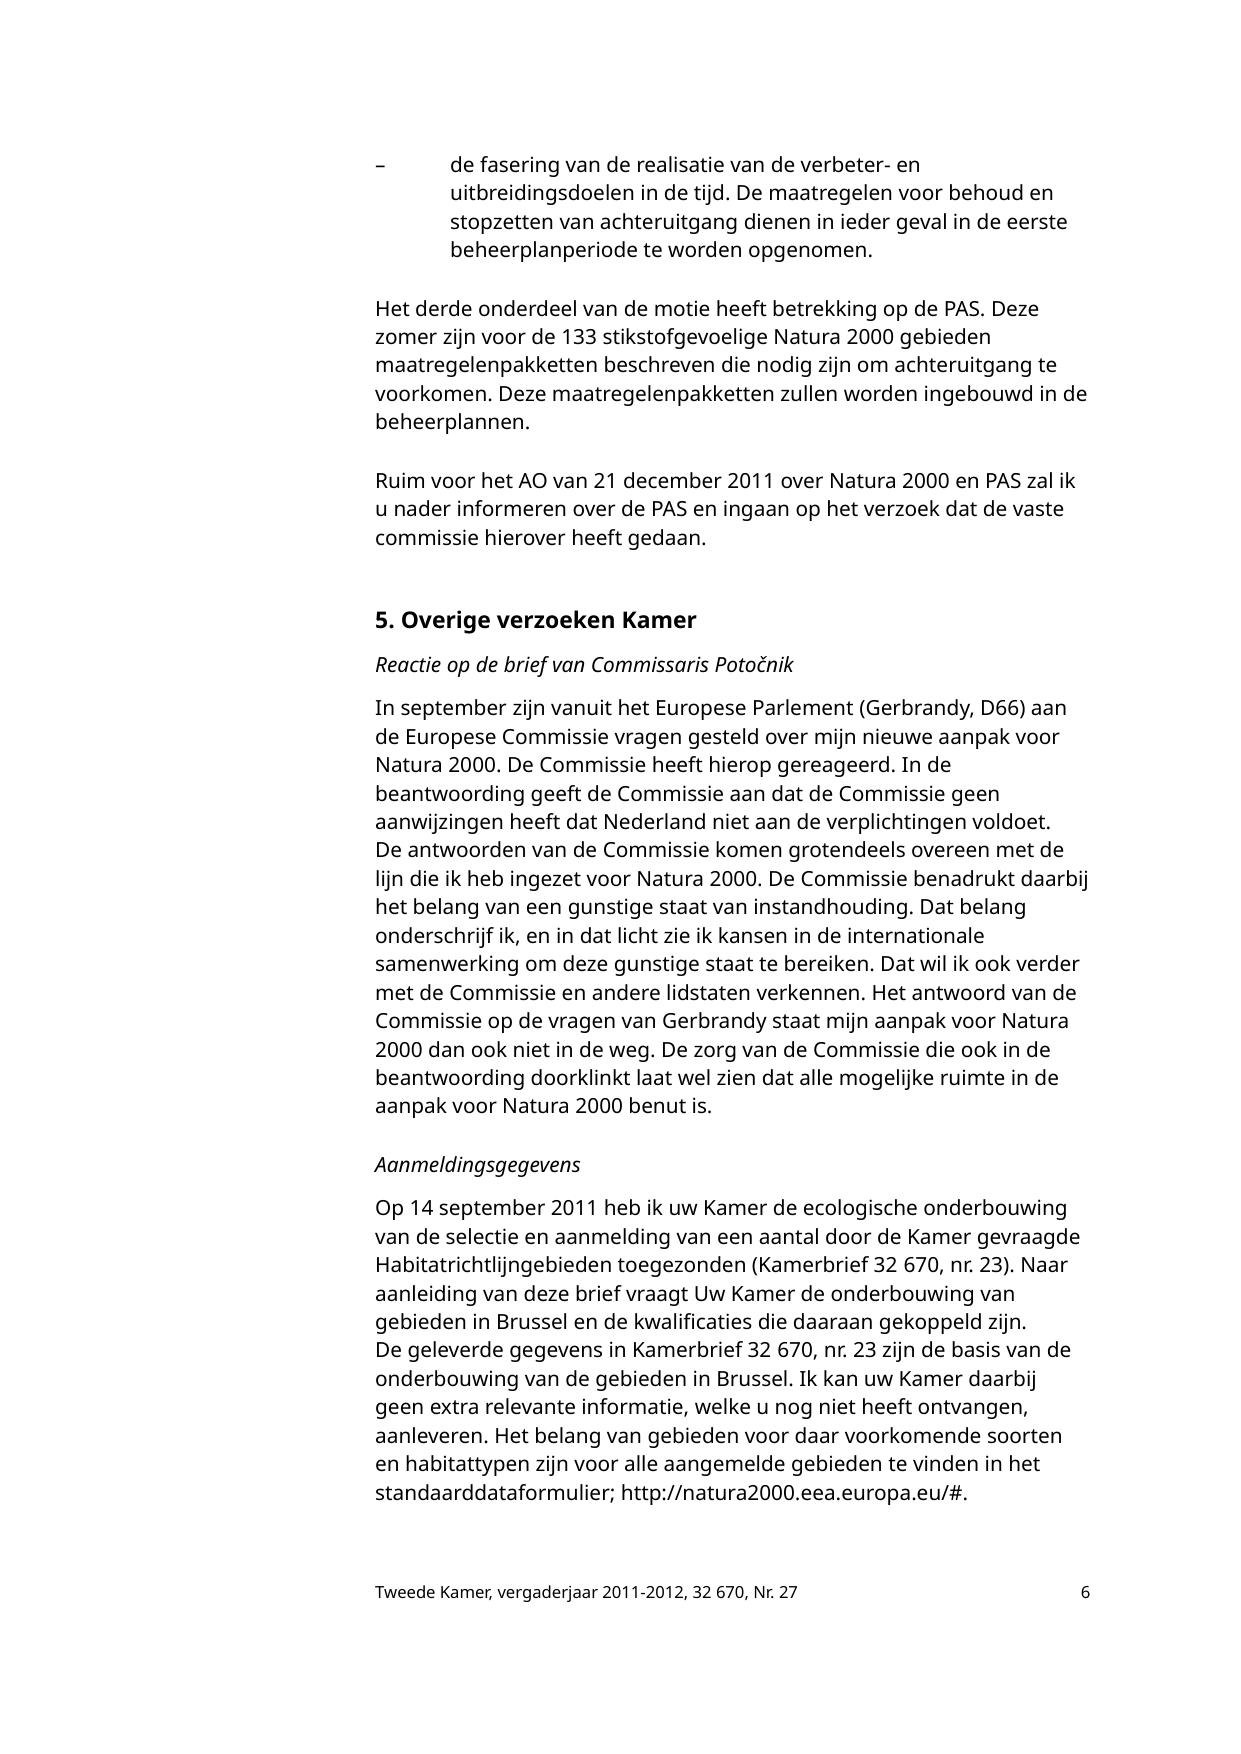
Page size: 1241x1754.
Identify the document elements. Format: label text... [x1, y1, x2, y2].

text Het derde onderdeel van de motie heeft betrekking op de PAS. Deze zomer zijn voor de 133 stikstofgevoelige Natura 2000 gebieden maatregelenpakketten beschreven die nodig zijn om achteruitgang te voorkomen. Deze maatregelenpakketten zullen worden ingebouwd in de beheerplannen. [375, 294, 1090, 436]
list de fasering van de realisatie van de verbeter- en uitbreidingsdoelen in de tijd. De maatregelen voor behoud en stopzetten van achteruitgang dienen in ieder geval in de eerste beheerplanperiode te worden opgenomen. [375, 150, 1090, 264]
text De antwoorden van de Commissie komen grotendeels overeen met de lijn die ik heb ingezet voor Natura 2000. De Commissie benadrukt daarbij het belang van een gunstige staat van instandhouding. Dat belang onderschrijf ik, en in dat licht zie ik kansen in de internationale samenwerking om deze gunstige staat te bereiken. Dat wil ik ook verder met de Commissie en andere lidstaten verkennen. Het antwoord van de Commissie op de vragen van Gerbrandy staat mijn aanpak voor Natura 2000 dan ook niet in de weg. De zorg van de Commissie die ook in de beantwoording doorklinkt laat wel zien dat alle mogelijke ruimte in de aanpak voor Natura 2000 benut is. [375, 836, 1090, 1120]
text Reactie op de brief van Commissaris Potočnik [375, 650, 1090, 678]
text In september zijn vanuit het Europese Parlement (Gerbrandy, D66) aan de Europese Commissie vragen gesteld over mijn nieuwe aanpak voor Natura 2000. De Commissie heeft hierop gereageerd. In de beantwoording geeft de Commissie aan dat de Commissie geen aanwijzingen heeft dat Nederland niet aan de verplichtingen voldoet. [375, 693, 1090, 836]
text Aanmeldingsgegevens [375, 1150, 1090, 1178]
text Ruim voor het AO van 21 december 2011 over Natura 2000 en PAS zal ik u nader informeren over de PAS en ingaan op het verzoek dat de vaste commissie hierover heeft gedaan. [375, 466, 1090, 551]
text Op 14 september 2011 heb ik uw Kamer de ecologische onderbouwing van de selectie en aanmelding van een aantal door de Kamer gevraagde Habitatrichtlijngebieden toegezonden (Kamerbrief 32 670, nr. 23). Naar aanleiding van deze brief vraagt Uw Kamer de onderbouwing van gebieden in Brussel en de kwalificaties die daaraan gekoppeld zijn. [375, 1193, 1090, 1336]
subtitle 5. Overige verzoeken Kamer [375, 604, 1090, 635]
text De geleverde gegevens in Kamerbrief 32 670, nr. 23 zijn de basis van de onderbouwing van de gebieden in Brussel. Ik kan uw Kamer daarbij geen extra relevante informatie, welke u nog niet heeft ontvangen, aanleveren. Het belang van gebieden voor daar voorkomende soorten en habitattypen zijn voor alle aangemelde gebieden te vinden in het standaarddataformulier; http://natura2000.eea.europa.eu/#. [375, 1336, 1090, 1506]
